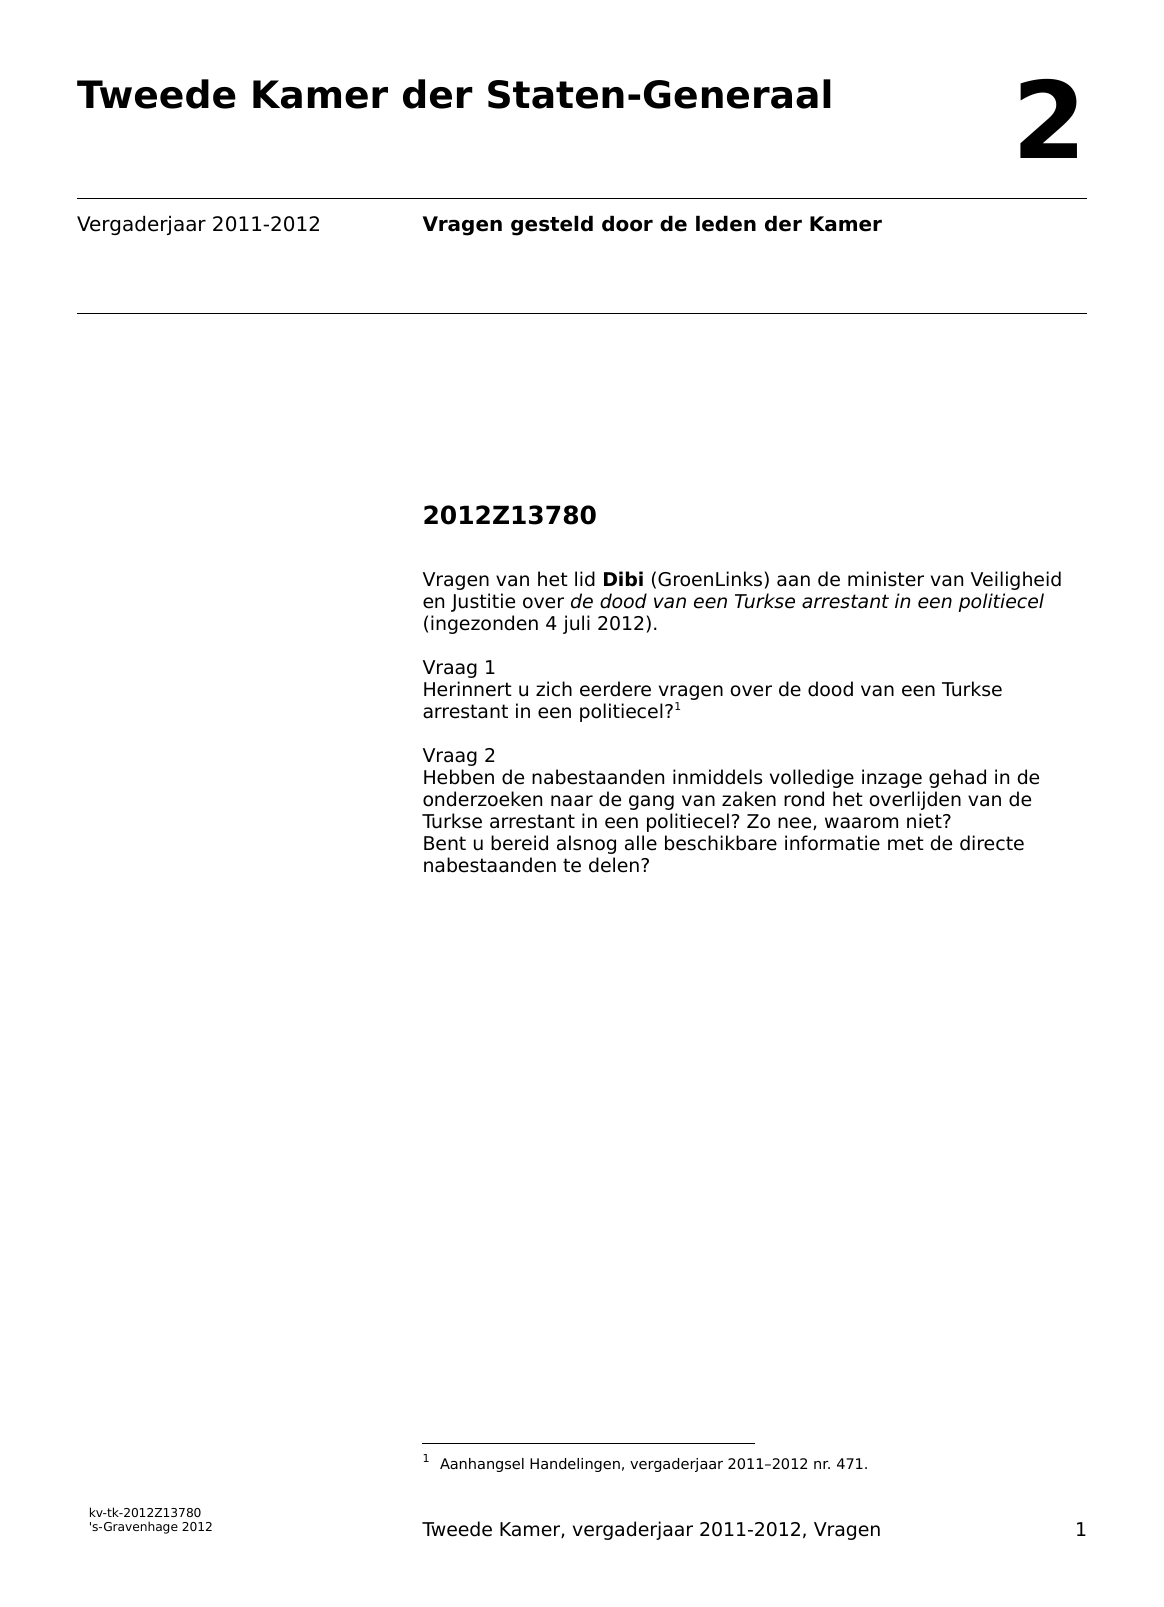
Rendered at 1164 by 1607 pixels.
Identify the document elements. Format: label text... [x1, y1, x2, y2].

text Vragen van het lid Dibi (GroenLinks) aan de minister van Veiligheid en Justitie over de dood van een Turkse arrestant in een politiecel (ingezonden 4 juli 2012). [422, 569, 1087, 635]
text Vraag 1 [422, 657, 1087, 679]
text Vraag 2 [422, 745, 1087, 767]
text 2012Z13780 [422, 501, 1087, 531]
text 's-Gravenhage 2012 [88, 1520, 323, 1534]
table_header Tweede Kamer der Staten-Generaal [77, 59, 886, 198]
table_cell Vragen gesteld door de leden der Kamer [422, 199, 1087, 313]
table_cell Vergaderjaar 2011-2012 [77, 199, 422, 313]
text Herinnert u zich eerdere vragen over de dood van een Turkse arrestant in een politiecel? [422, 679, 1087, 723]
text Aanhangsel Handelingen, vergaderjaar 2011–2012 nr. 471. [422, 1452, 1087, 1474]
text Hebben de nabestaanden inmiddels volledige inzage gehad in de onderzoeken naar de gang van zaken rond het overlijden van de Turkse arrestant in een politiecel? Zo nee, waarom niet? [422, 767, 1087, 833]
table_header 2 [886, 59, 1087, 198]
text kv-tk-2012Z13780 [88, 1506, 323, 1520]
text Bent u bereid alsnog alle beschikbare informatie met de directe nabestaanden te delen? [422, 833, 1087, 877]
